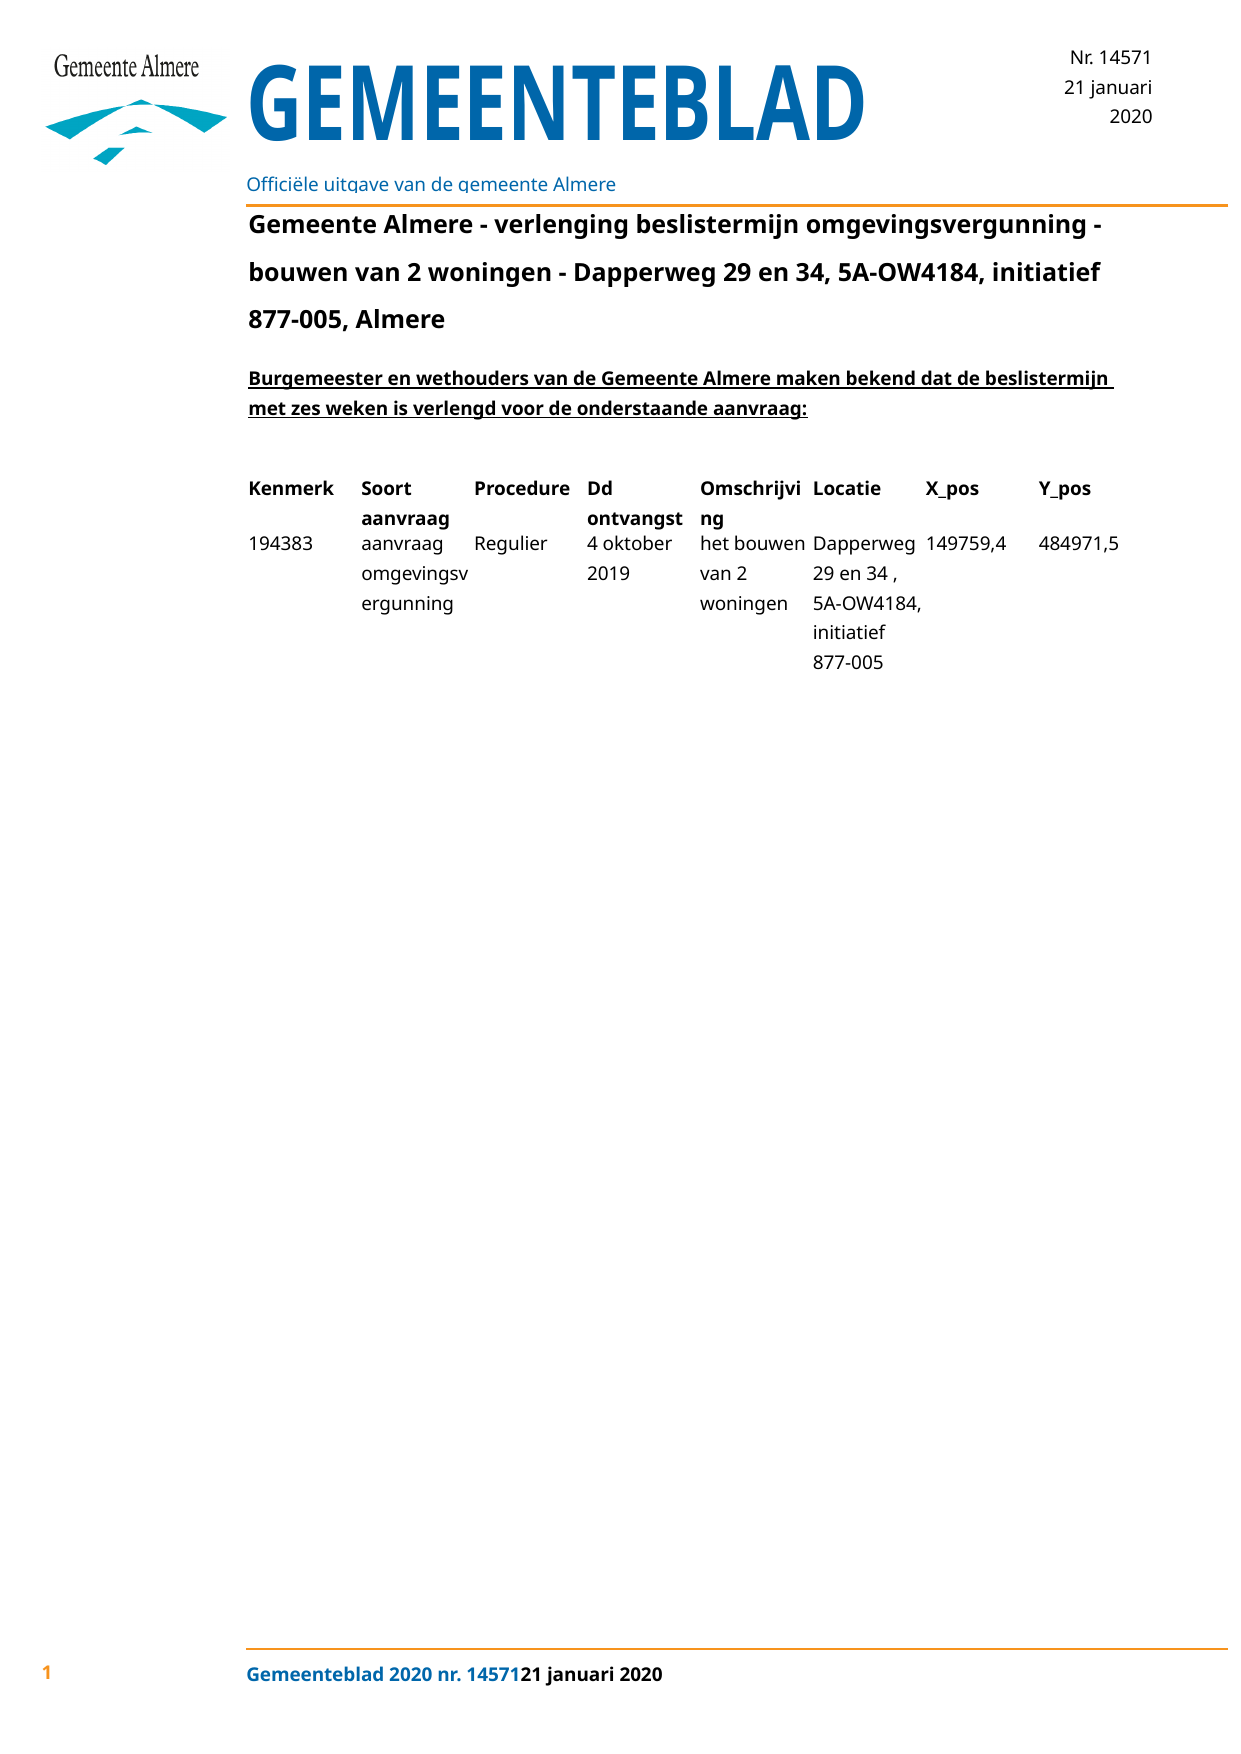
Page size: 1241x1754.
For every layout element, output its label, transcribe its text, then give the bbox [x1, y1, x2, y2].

text Gemeente Almere - verlenging beslistermijn omgevingsvergunning - bouwen van 2 woningen - Dapperweg 29 en 34, 5A-OW4184, initiatief 877-005, Almere [248, 207, 1152, 336]
table_cell 484971,5 [1039, 531, 1152, 674]
table_header X_pos [926, 475, 1038, 531]
table_cell 194383 [248, 531, 361, 674]
table_cell aanvraag omgevingsvergunning [361, 531, 474, 674]
table_cell Regulier [474, 531, 587, 674]
table_cell 149759,4 [926, 531, 1038, 674]
table_cell Dapperweg 29 en 34 , 5A-OW4184, initiatief 877-005 [813, 531, 926, 674]
table_header Y_pos [1039, 475, 1152, 531]
table_header Kenmerk [248, 475, 361, 531]
table_header Locatie [813, 475, 926, 531]
text Burgemeester en wethouders van de Gemeente Almere maken bekend dat de beslistermijn met zes weken is verlengd voor de onderstaande aanvraag: [248, 366, 1152, 421]
table_header Omschrijving [700, 475, 813, 531]
table_cell 4 oktober 2019 [587, 531, 700, 674]
table_header Dd ontvangst [587, 475, 700, 531]
picture [41, 47, 231, 172]
table_header Soort aanvraag [361, 475, 474, 531]
table_header Procedure [474, 475, 587, 531]
table_cell het bouwen van 2 woningen [700, 531, 813, 674]
